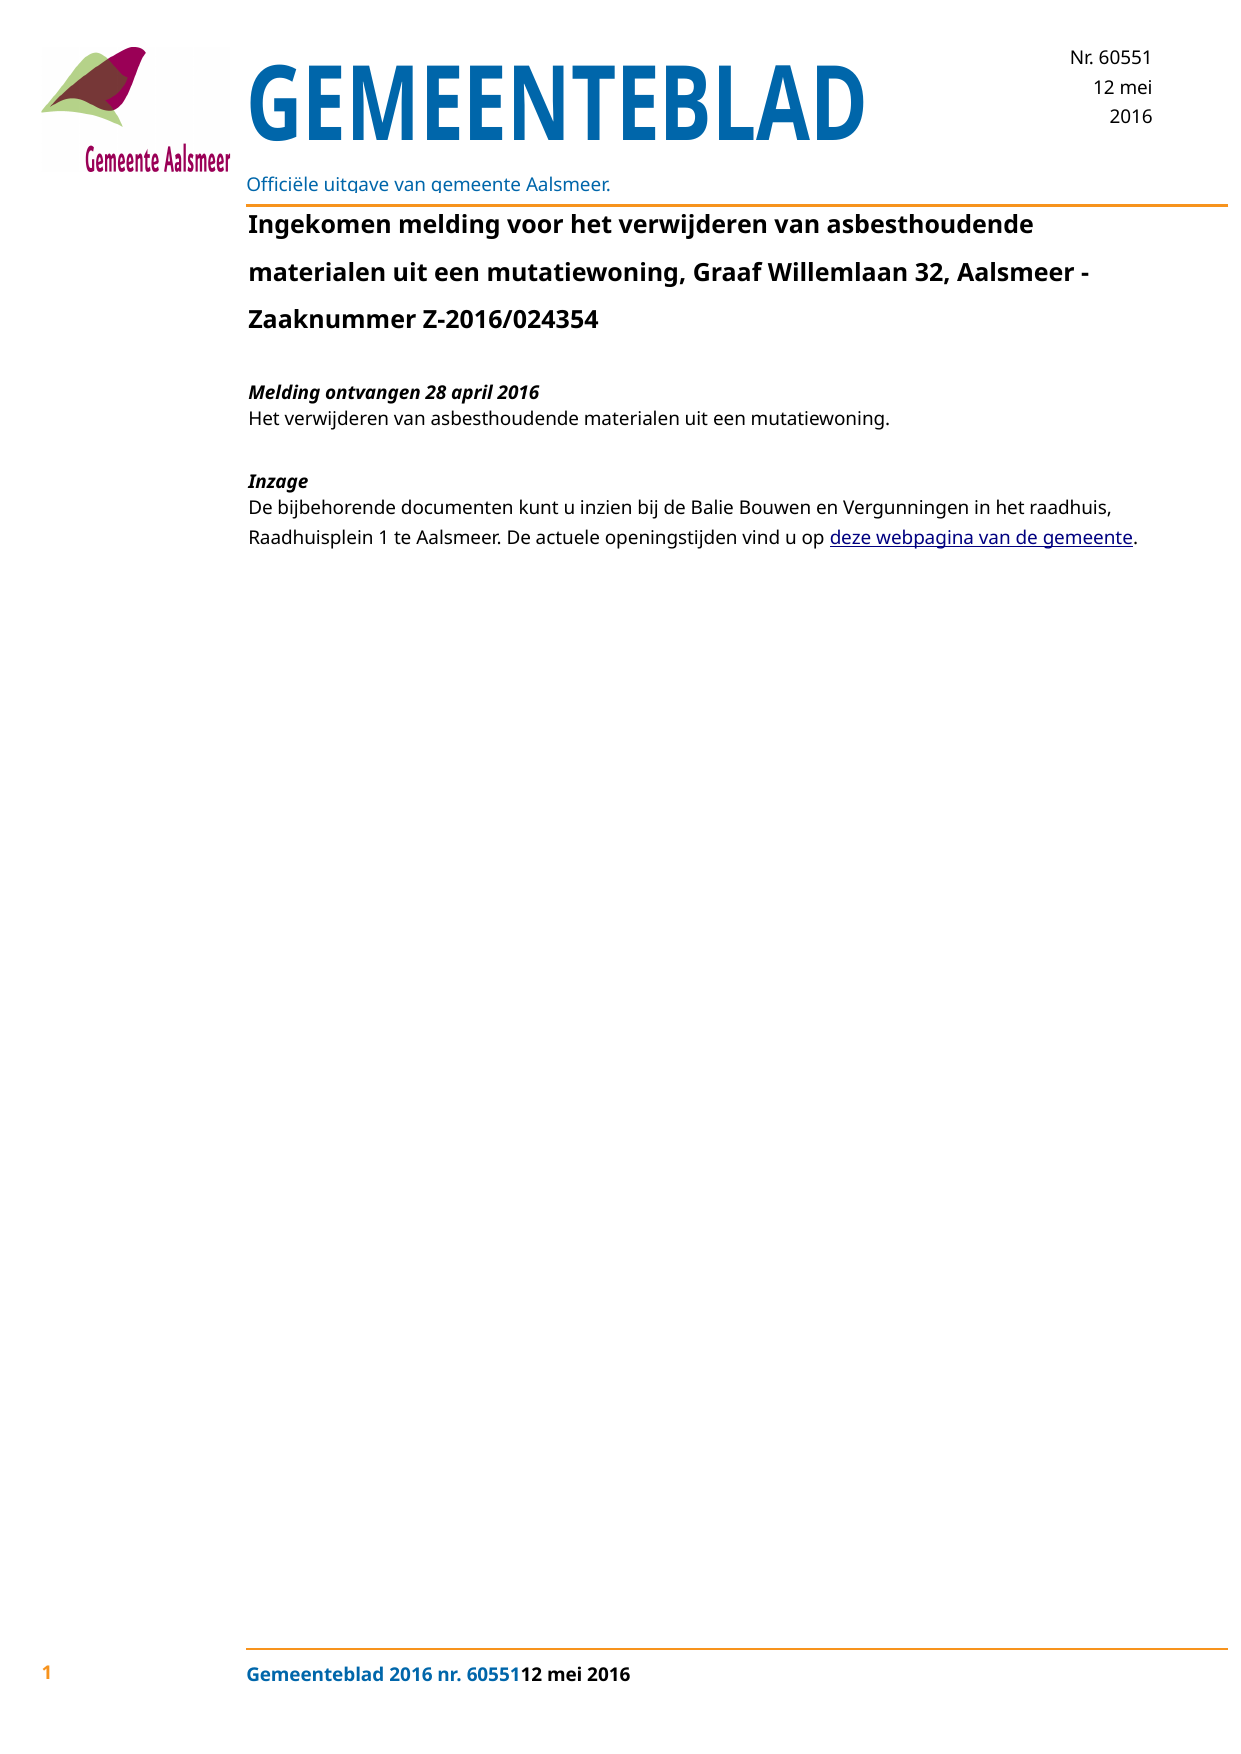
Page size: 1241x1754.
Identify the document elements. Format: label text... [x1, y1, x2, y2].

picture [41, 47, 231, 172]
text Melding ontvangen 28 april 2016 [248, 379, 1152, 405]
text Inzage [248, 469, 1152, 494]
text De bijbehorende documenten kunt u inzien bij de Balie Bouwen en Vergunningen in het raadhuis, Raadhuisplein 1 te Aalsmeer. De actuele openingstijden vind u op deze webpagina van de gemeente. [248, 494, 1152, 550]
text Het verwijderen van asbesthoudende materialen uit een mutatiewoning. [248, 405, 1152, 431]
text Ingekomen melding voor het verwijderen van asbesthoudende materialen uit een mutatiewoning, Graaf Willemlaan 32, Aalsmeer - Zaaknummer Z-2016/024354 [248, 207, 1152, 336]
